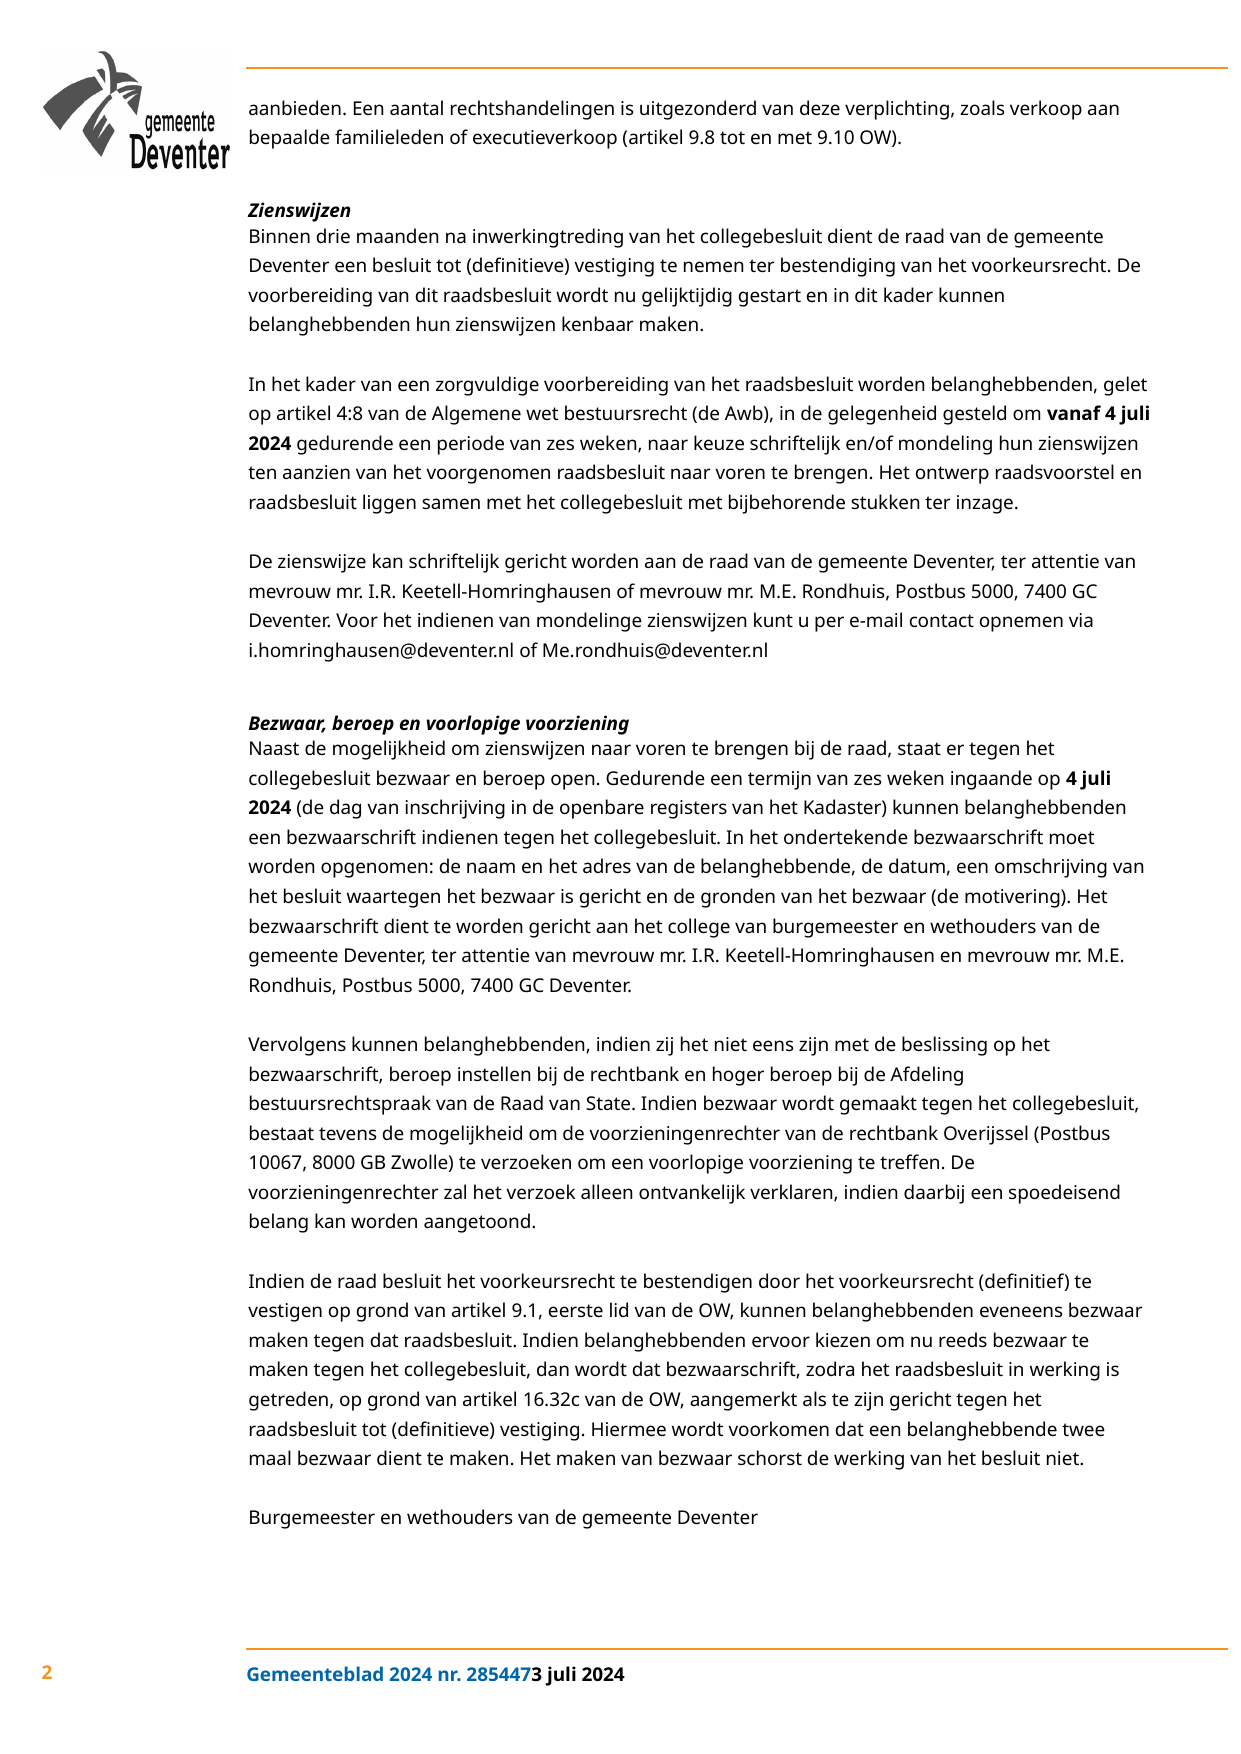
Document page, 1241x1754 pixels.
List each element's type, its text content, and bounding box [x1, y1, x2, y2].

text aanbieden. Een aantal rechtshandelingen is uitgezonderd van deze verplichting, zoals verkoop aan bepaalde familieleden of executieverkoop (artikel 9.8 tot en met 9.10 OW). [248, 95, 1152, 150]
text Naast de mogelijkheid om zienswijzen naar voren te brengen bij de raad, staat er tegen het collegebesluit bezwaar en beroep open. Gedurende een termijn van zes weken ingaande op 4 juli 2024 (de dag van inschrijving in de openbare registers van het Kadaster) kunnen belanghebbenden een bezwaarschrift indienen tegen het collegebesluit. In het ondertekende bezwaarschrift moet worden opgenomen: de naam en het adres van de belanghebbende, de datum, een omschrijving van het besluit waartegen het bezwaar is gericht en de gronden van het bezwaar (de motivering). Het bezwaarschrift dient te worden gericht aan het college van burgemeester en wethouders van de gemeente Deventer, ter attentie van mevrouw mr. I.R. Keetell-Homringhausen en mevrouw mr. M.E. Rondhuis, Postbus 5000, 7400 GC Deventer. [248, 735, 1152, 998]
text Zienswijzen [248, 197, 1152, 223]
text In het kader van een zorgvuldige voorbereiding van het raadsbesluit worden belanghebbenden, gelet op artikel 4:8 van de Algemene wet bestuursrecht (de Awb), in de gelegenheid gesteld om vanaf 4 juli 2024 gedurende een periode van zes weken, naar keuze schriftelijk en/of mondeling hun zienswijzen ten aanzien van het voorgenomen raadsbesluit naar voren te brengen. Het ontwerp raadsvoorstel en raadsbesluit liggen samen met het collegebesluit met bijbehorende stukken ter inzage. [248, 371, 1152, 515]
text De zienswijze kan schriftelijk gericht worden aan de raad van de gemeente Deventer, ter attentie van mevrouw mr. I.R. Keetell-Homringhausen of mevrouw mr. M.E. Rondhuis, Postbus 5000, 7400 GC Deventer. Voor het indienen van mondelinge zienswijzen kunt u per e-mail contact opnemen via i.homringhausen@deventer.nl of Me.rondhuis@deventer.nl [248, 548, 1152, 663]
text Burgemeester en wethouders van de gemeente Deventer [248, 1504, 1152, 1530]
text Vervolgens kunnen belanghebbenden, indien zij het niet eens zijn met de beslissing op het bezwaarschrift, beroep instellen bij de rechtbank en hoger beroep bij de Afdeling bestuursrechtspraak van de Raad van State. Indien bezwaar wordt gemaakt tegen het collegebesluit, bestaat tevens de mogelijkheid om de voorzieningenrechter van de rechtbank Overijssel (Postbus 10067, 8000 GB Zwolle) te verzoeken om een voorlopige voorziening te treffen. De voorzieningenrechter zal het verzoek alleen ontvankelijk verklaren, indien daarbij een spoedeisend belang kan worden aangetoond. [248, 1031, 1152, 1234]
picture [41, 47, 231, 172]
text Binnen drie maanden na inwerkingtreding van het collegebesluit dient de raad van de gemeente Deventer een besluit tot (definitieve) vestiging te nemen ter bestendiging van het voorkeursrecht. De voorbereiding van dit raadsbesluit wordt nu gelijktijdig gestart en in dit kader kunnen belanghebbenden hun zienswijzen kenbaar maken. [248, 223, 1152, 337]
text Bezwaar, beroep en voorlopige voorziening [248, 710, 1152, 735]
text Indien de raad besluit het voorkeursrecht te bestendigen door het voorkeursrecht (definitief) te vestigen op grond van artikel 9.1, eerste lid van de OW, kunnen belanghebbenden eveneens bezwaar maken tegen dat raadsbesluit. Indien belanghebbenden ervoor kiezen om nu reeds bezwaar te maken tegen het collegebesluit, dan wordt dat bezwaarschrift, zodra het raadsbesluit in werking is getreden, op grond van artikel 16.32c van de OW, aangemerkt als te zijn gericht tegen het raadsbesluit tot (definitieve) vestiging. Hiermee wordt voorkomen dat een belanghebbende twee maal bezwaar dient te maken. Het maken van bezwaar schorst de werking van het besluit niet. [248, 1268, 1152, 1471]
